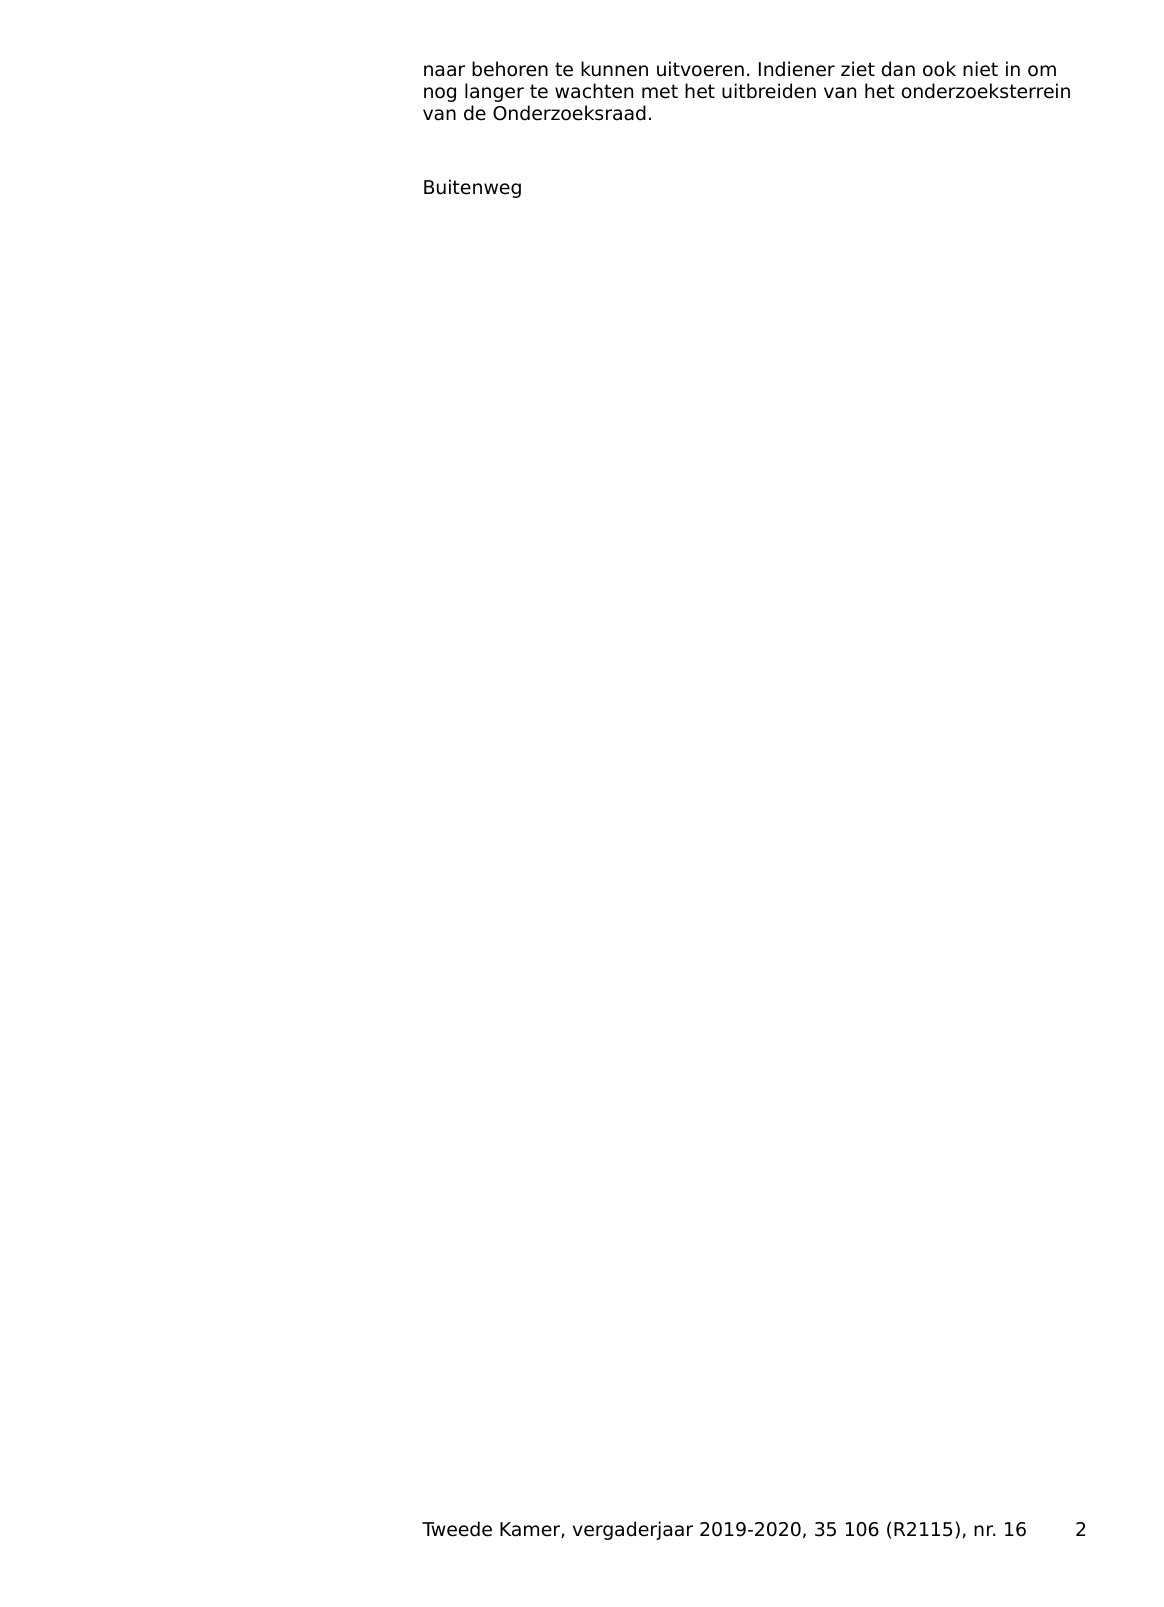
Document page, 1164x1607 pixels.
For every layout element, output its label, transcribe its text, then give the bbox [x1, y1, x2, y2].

text Buitenweg [422, 155, 1087, 199]
text naar behoren te kunnen uitvoeren. Indiener ziet dan ook niet in om nog langer te wachten met het uitbreiden van het onderzoeksterrein van de Onderzoeksraad. [422, 59, 1087, 125]
